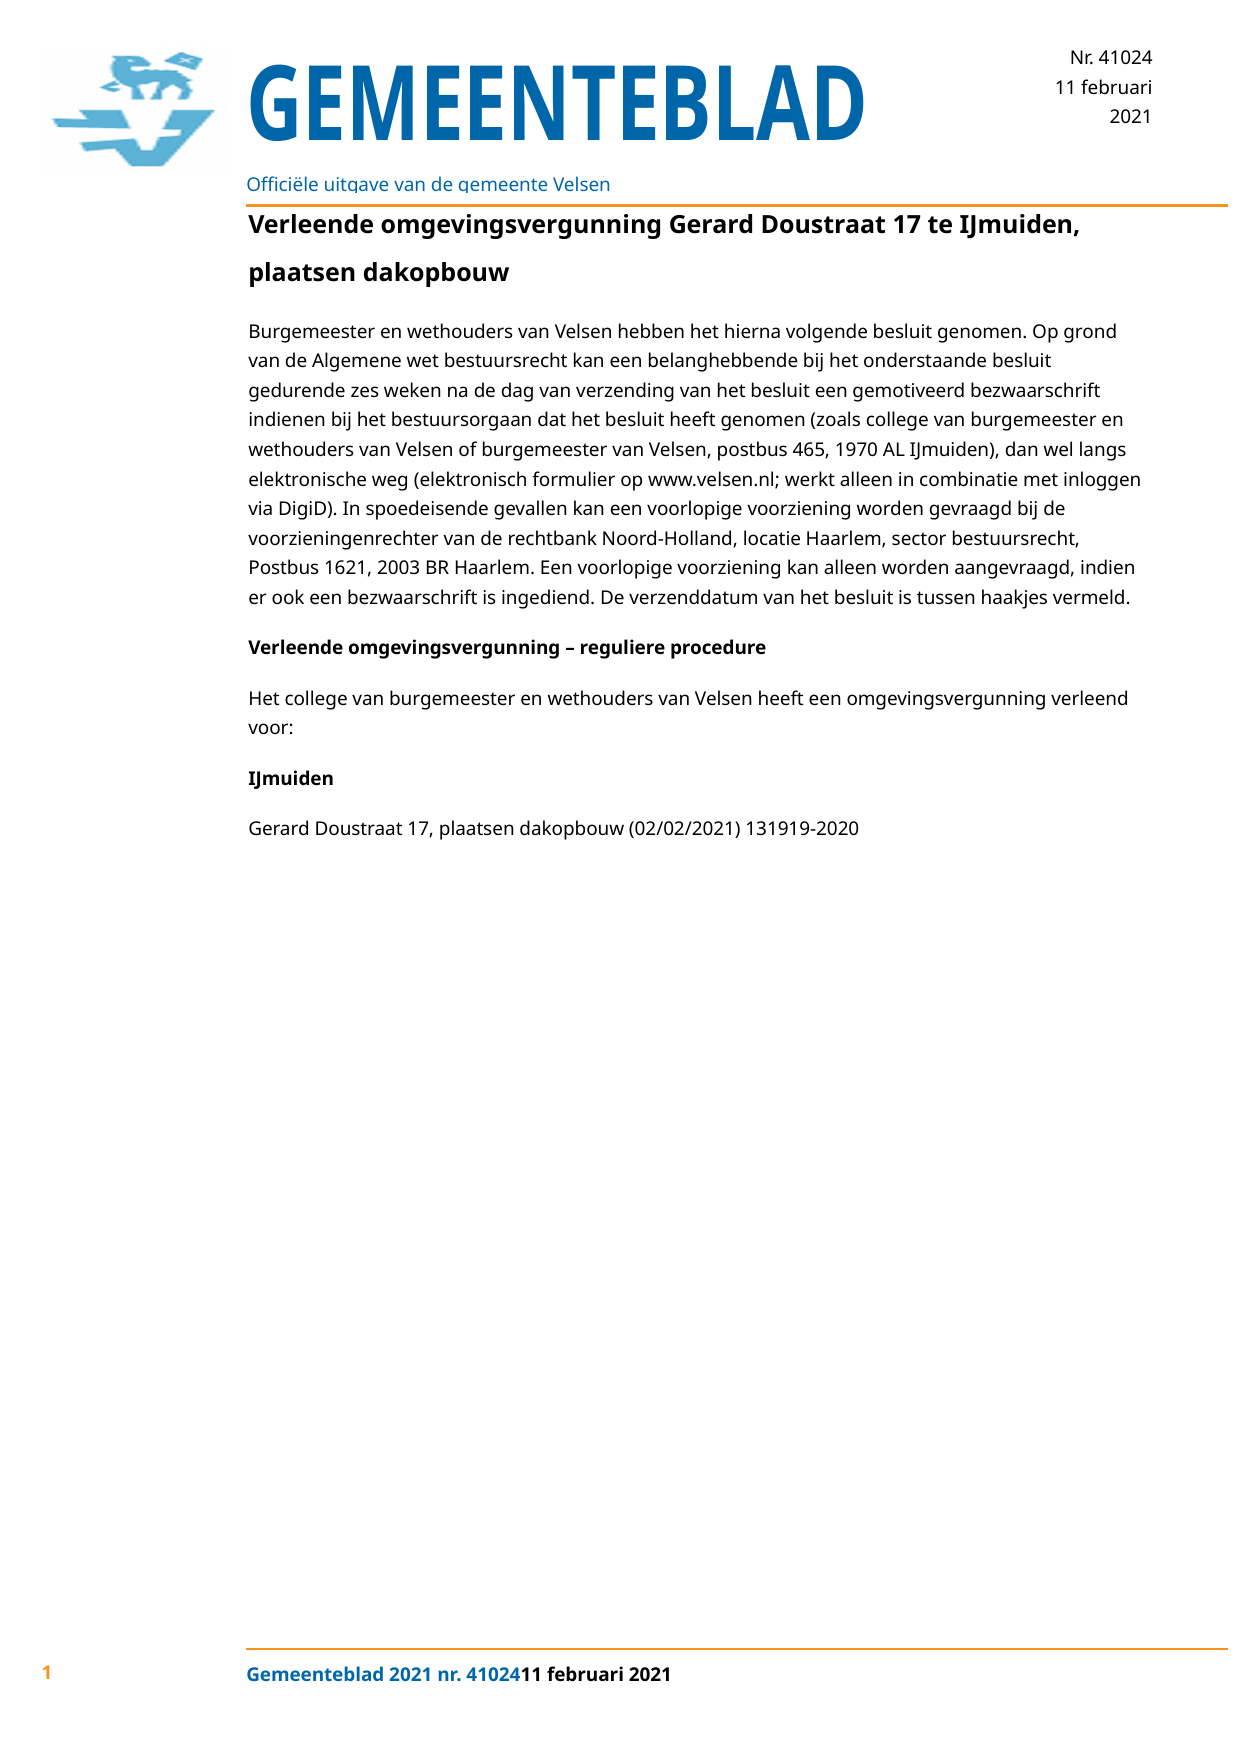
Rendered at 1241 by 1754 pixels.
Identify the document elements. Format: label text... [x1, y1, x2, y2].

text IJmuiden [248, 765, 1152, 791]
text Gerard Doustraat 17, plaatsen dakopbouw (02/02/2021) 131919-2020 [248, 815, 1152, 841]
text Verleende omgevingsvergunning – reguliere procedure [248, 634, 1152, 660]
text Burgemeester en wethouders van Velsen hebben het hierna volgende besluit genomen. Op grond van de Algemene wet bestuursrecht kan een belanghebbende bij het onderstaande besluit gedurende zes weken na de dag van verzending van het besluit een gemotiveerd bezwaarschrift indienen bij het bestuursorgaan dat het besluit heeft genomen (zoals college van burgemeester en wethouders van Velsen of burgemeester van Velsen, postbus 465, 1970 AL IJmuiden), dan wel langs elektronische weg (elektronisch formulier op www.velsen.nl; werkt alleen in combinatie met inloggen via DigiD). In spoedeisende gevallen kan een voorlopige voorziening worden gevraagd bij de voorzieningenrechter van de rechtbank Noord-Holland, locatie Haarlem, sector bestuursrecht, Postbus 1621, 2003 BR Haarlem. Een voorlopige voorziening kan alleen worden aangevraagd, indien er ook een bezwaarschrift is ingediend. De verzenddatum van het besluit is tussen haakjes vermeld. [248, 318, 1152, 610]
text Het college van burgemeester en wethouders van Velsen heeft een omgevingsvergunning verleend voor: [248, 685, 1152, 740]
picture [41, 47, 231, 172]
text Verleende omgevingsvergunning Gerard Doustraat 17 te IJmuiden, plaatsen dakopbouw [248, 207, 1152, 288]
